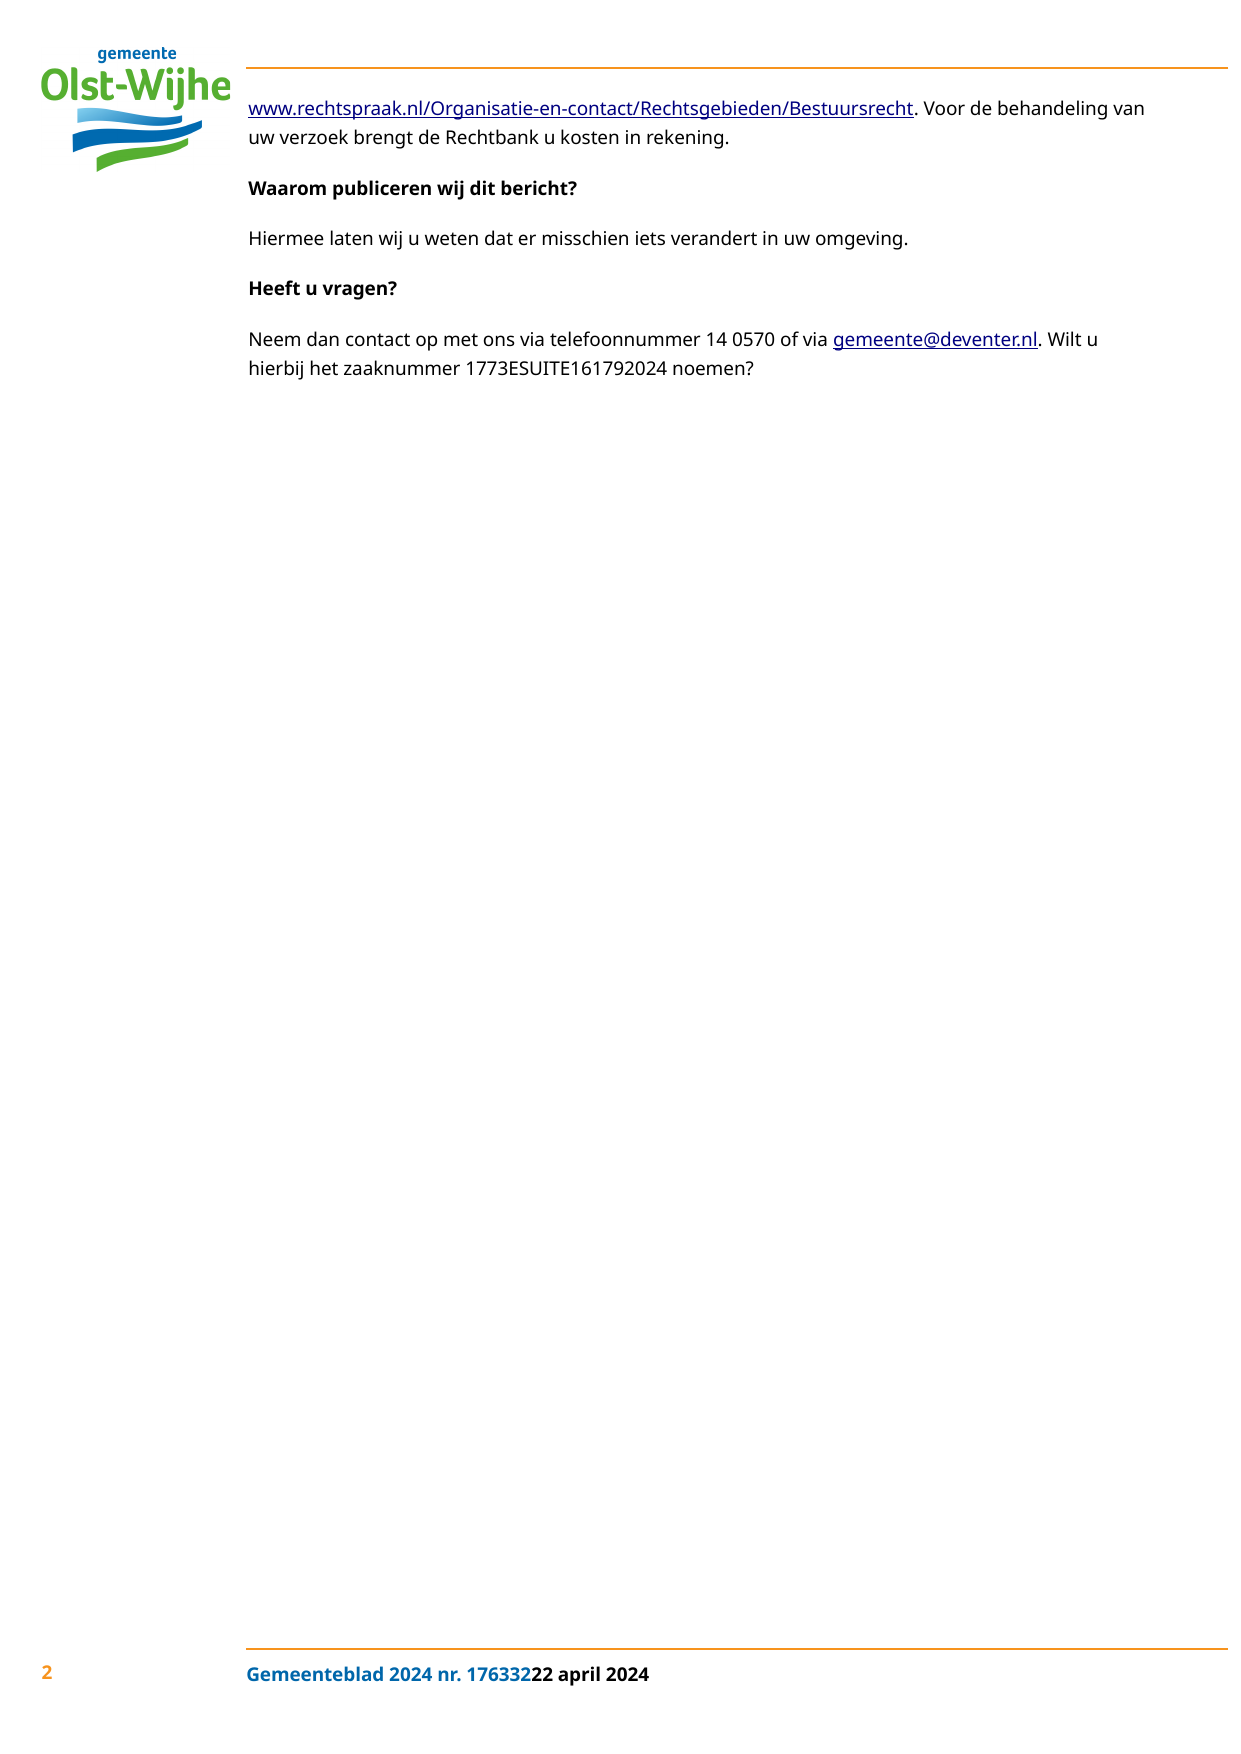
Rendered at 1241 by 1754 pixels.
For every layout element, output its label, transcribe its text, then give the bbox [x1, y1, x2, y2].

picture [41, 47, 231, 172]
text Heeft u vragen? [248, 276, 1152, 301]
text www.rechtspraak.nl/Organisatie-en-contact/Rechtsgebieden/Bestuursrecht. Voor de behandeling van uw verzoek brengt de Rechtbank u kosten in rekening. [248, 95, 1152, 150]
text Hiermee laten wij u weten dat er misschien iets verandert in uw omgeving. [248, 225, 1152, 251]
text Waarom publiceren wij dit bericht? [248, 175, 1152, 201]
text Neem dan contact op met ons via telefoonnummer 14 0570 of via gemeente@deventer.nl. Wilt u hierbij het zaaknummer 1773ESUITE161792024 noemen? [248, 326, 1152, 381]
